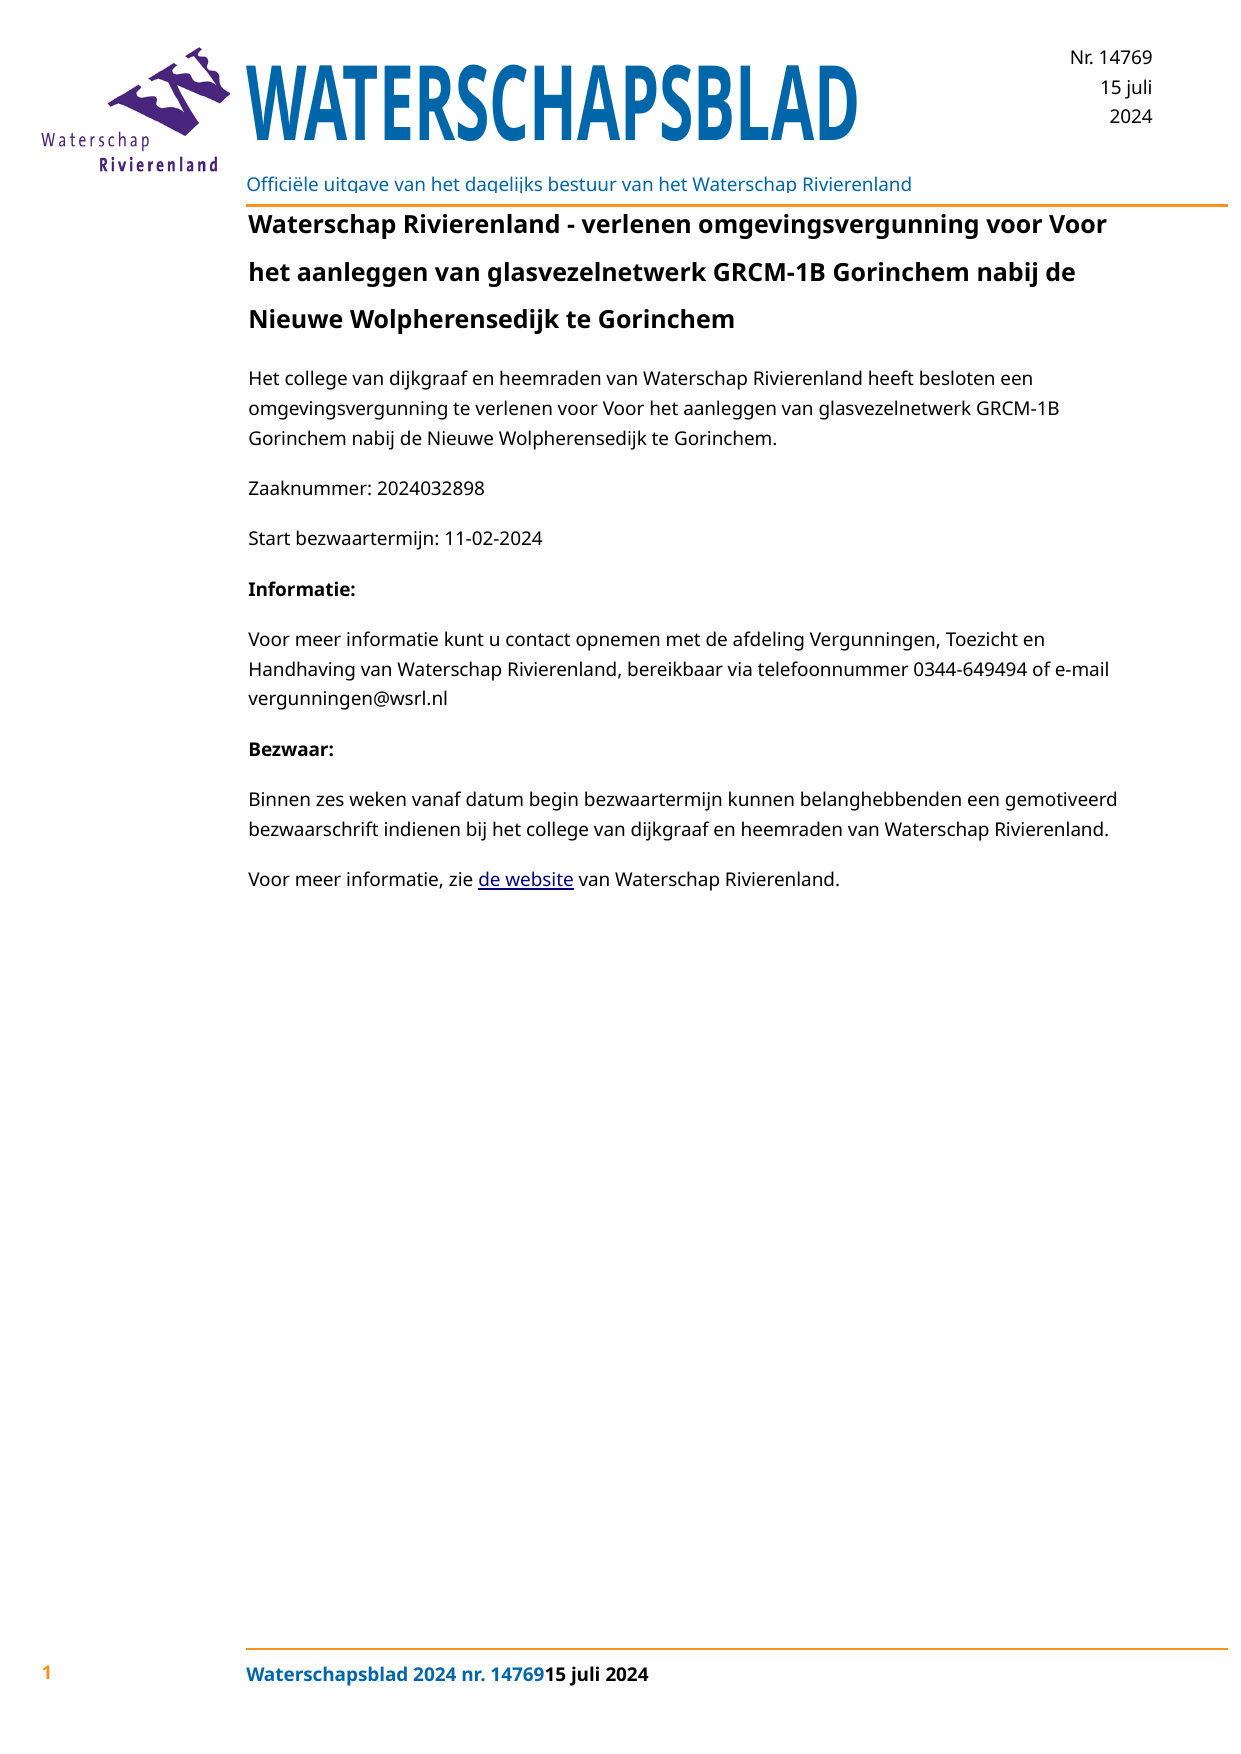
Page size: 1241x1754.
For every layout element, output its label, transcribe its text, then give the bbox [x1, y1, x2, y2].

text Binnen zes weken vanaf datum begin bezwaartermijn kunnen belanghebbenden een gemotiveerd bezwaarschrift indienen bij het college van dijkgraaf en heemraden van Waterschap Rivierenland. [248, 786, 1152, 842]
text Informatie: [248, 576, 1152, 602]
text Bezwaar: [248, 736, 1152, 762]
text Zaaknummer: 2024032898 [248, 475, 1152, 501]
text Start bezwaartermijn: 11-02-2024 [248, 526, 1152, 551]
text Waterschap Rivierenland - verlenen omgevingsvergunning voor Voor het aanleggen van glasvezelnetwerk GRCM-1B Gorinchem nabij de Nieuwe Wolpherensedijk te Gorinchem [248, 207, 1152, 336]
text Voor meer informatie, zie de website van Waterschap Rivierenland. [248, 866, 1152, 892]
text Het college van dijkgraaf en heemraden van Waterschap Rivierenland heeft besloten een omgevingsvergunning te verlenen voor Voor het aanleggen van glasvezelnetwerk GRCM-1B Gorinchem nabij de Nieuwe Wolpherensedijk te Gorinchem. [248, 366, 1152, 450]
text Voor meer informatie kunt u contact opnemen met de afdeling Vergunningen, Toezicht en Handhaving van Waterschap Rivierenland, bereikbaar via telefoonnummer 0344-649494 of e-mail vergunningen@wsrl.nl [248, 626, 1152, 711]
picture [41, 47, 231, 172]
